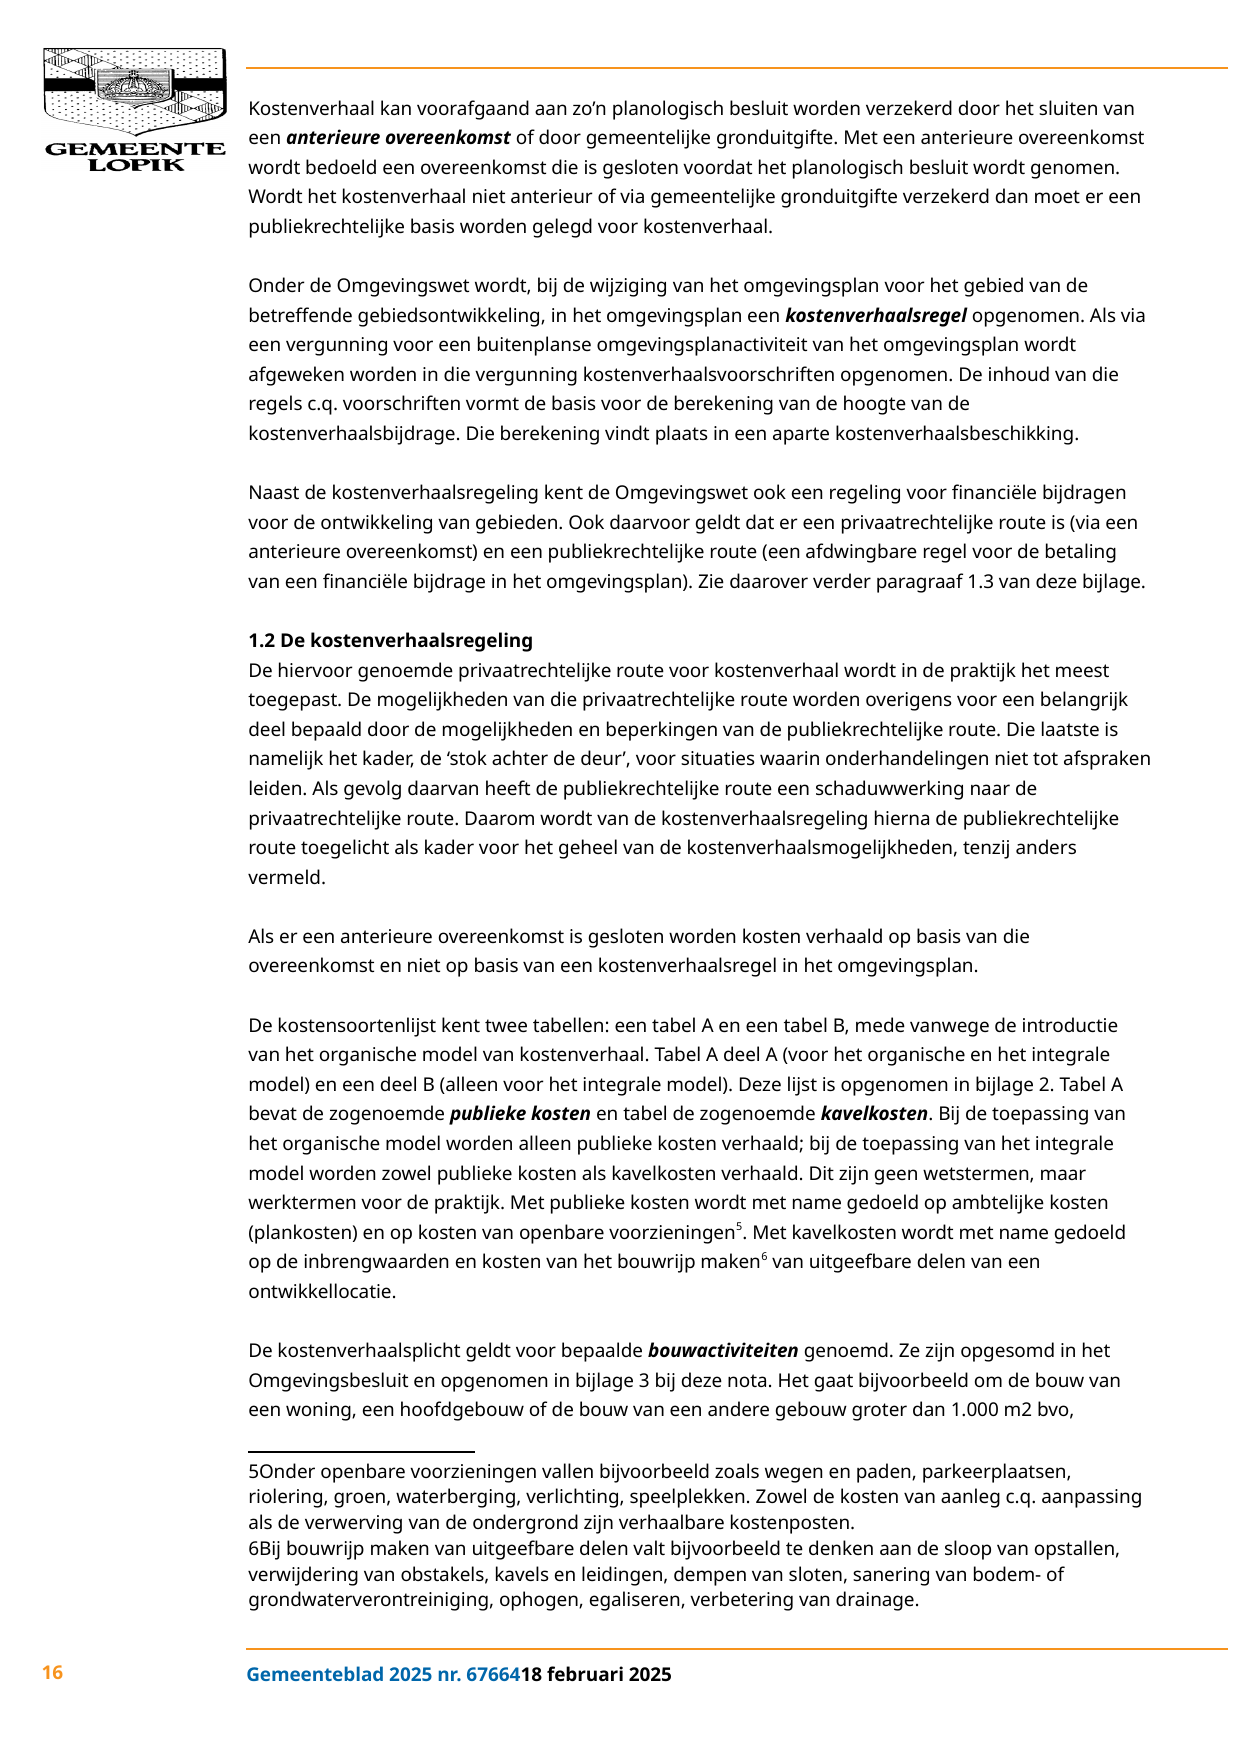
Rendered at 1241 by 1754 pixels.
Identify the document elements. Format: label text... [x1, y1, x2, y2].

text Onder openbare voorzieningen vallen bijvoorbeeld zoals wegen en paden, parkeerplaatsen, riolering, groen, waterberging, verlichting, speelplekken. Zowel de kosten van aanleg c.q. aanpassing als de verwerving van de ondergrond zijn verhaalbare kostenposten. [248, 1458, 1152, 1535]
text Kostenverhaal kan voorafgaand aan zo’n planologisch besluit worden verzekerd door het sluiten van een anterieure overeenkomst of door gemeentelijke gronduitgifte. Met een anterieure overeenkomst wordt bedoeld een overeenkomst die is gesloten voordat het planologisch besluit wordt genomen. Wordt het kostenverhaal niet anterieur of via gemeentelijke gronduitgifte verzekerd dan moet er een publiekrechtelijke basis worden gelegd voor kostenverhaal. [248, 95, 1152, 239]
text Als er een anterieure overeenkomst is gesloten worden kosten verhaald op basis van die overeenkomst en niet op basis van een kostenverhaalsregel in het omgevingsplan. [248, 923, 1152, 978]
text 1.2 De kostenverhaalsregeling [248, 627, 1152, 653]
text Naast de kostenverhaalsregeling kent de Omgevingswet ook een regeling voor financiële bijdragen voor de ontwikkeling van gebieden. Ook daarvoor geldt dat er een privaatrechtelijke route is (via een anterieure overeenkomst) en een publiekrechtelijke route (een afdwingbare regel voor de betaling van een financiële bijdrage in het omgevingsplan). Zie daarover verder paragraaf 1.3 van deze bijlage. [248, 479, 1152, 594]
text Onder de Omgevingswet wordt, bij de wijziging van het omgevingsplan voor het gebied van de betreffende gebiedsontwikkeling, in het omgevingsplan een kostenverhaalsregel opgenomen. Als via een vergunning voor een buitenplanse omgevingsplanactiviteit van het omgevingsplan wordt afgeweken worden in die vergunning kostenverhaalsvoorschriften opgenomen. De inhoud van die regels c.q. voorschriften vormt de basis voor de berekening van de hoogte van de kostenverhaalsbijdrage. Die berekening vindt plaats in een aparte kostenverhaalsbeschikking. [248, 272, 1152, 446]
text Bij bouwrijp maken van uitgeefbare delen valt bijvoorbeeld te denken aan de sloop van opstallen, verwijdering van obstakels, kavels en leidingen, dempen van sloten, sanering van bodem- of grondwaterverontreiniging, ophogen, egaliseren, verbetering van drainage. [248, 1535, 1152, 1612]
picture [41, 47, 231, 172]
text De kostensoortenlijst kent twee tabellen: een tabel A en een tabel B, mede vanwege de introductie van het organische model van kostenverhaal. Tabel A deel A (voor het organische en het integrale model) en een deel B (alleen voor het integrale model). Deze lijst is opgenomen in bijlage 2. Tabel A bevat de zogenoemde publieke kosten en tabel de zogenoemde kavelkosten. Bij de toepassing van het organische model worden alleen publieke kosten verhaald; bij de toepassing van het integrale model worden zowel publieke kosten als kavelkosten verhaald. Dit zijn geen wetstermen, maar werktermen voor de praktijk. Met publieke kosten wordt met name gedoeld op ambtelijke kosten (plankosten) en op kosten van openbare voorzieningen. Met kavelkosten wordt met name gedoeld op de inbrengwaarden en kosten van het bouwrijp maken van uitgeefbare delen van een ontwikkellocatie. [248, 1012, 1152, 1304]
text De kostenverhaalsplicht geldt voor bepaalde bouwactiviteiten genoemd. Ze zijn opgesomd in het Omgevingsbesluit en opgenomen in bijlage 3 bij deze nota. Het gaat bijvoorbeeld om de bouw van een woning, een hoofdgebouw of de bouw van een andere gebouw groter dan 1.000 m2 bvo, [248, 1337, 1152, 1422]
text De hiervoor genoemde privaatrechtelijke route voor kostenverhaal wordt in de praktijk het meest toegepast. De mogelijkheden van die privaatrechtelijke route worden overigens voor een belangrijk deel bepaald door de mogelijkheden en beperkingen van de publiekrechtelijke route. Die laatste is namelijk het kader, de ‘stok achter de deur’, voor situaties waarin onderhandelingen niet tot afspraken leiden. Als gevolg daarvan heeft de publiekrechtelijke route een schaduwwerking naar de privaatrechtelijke route. Daarom wordt van de kostenverhaalsregeling hierna de publiekrechtelijke route toegelicht als kader voor het geheel van de kostenverhaalsmogelijkheden, tenzij anders vermeld. [248, 657, 1152, 890]
